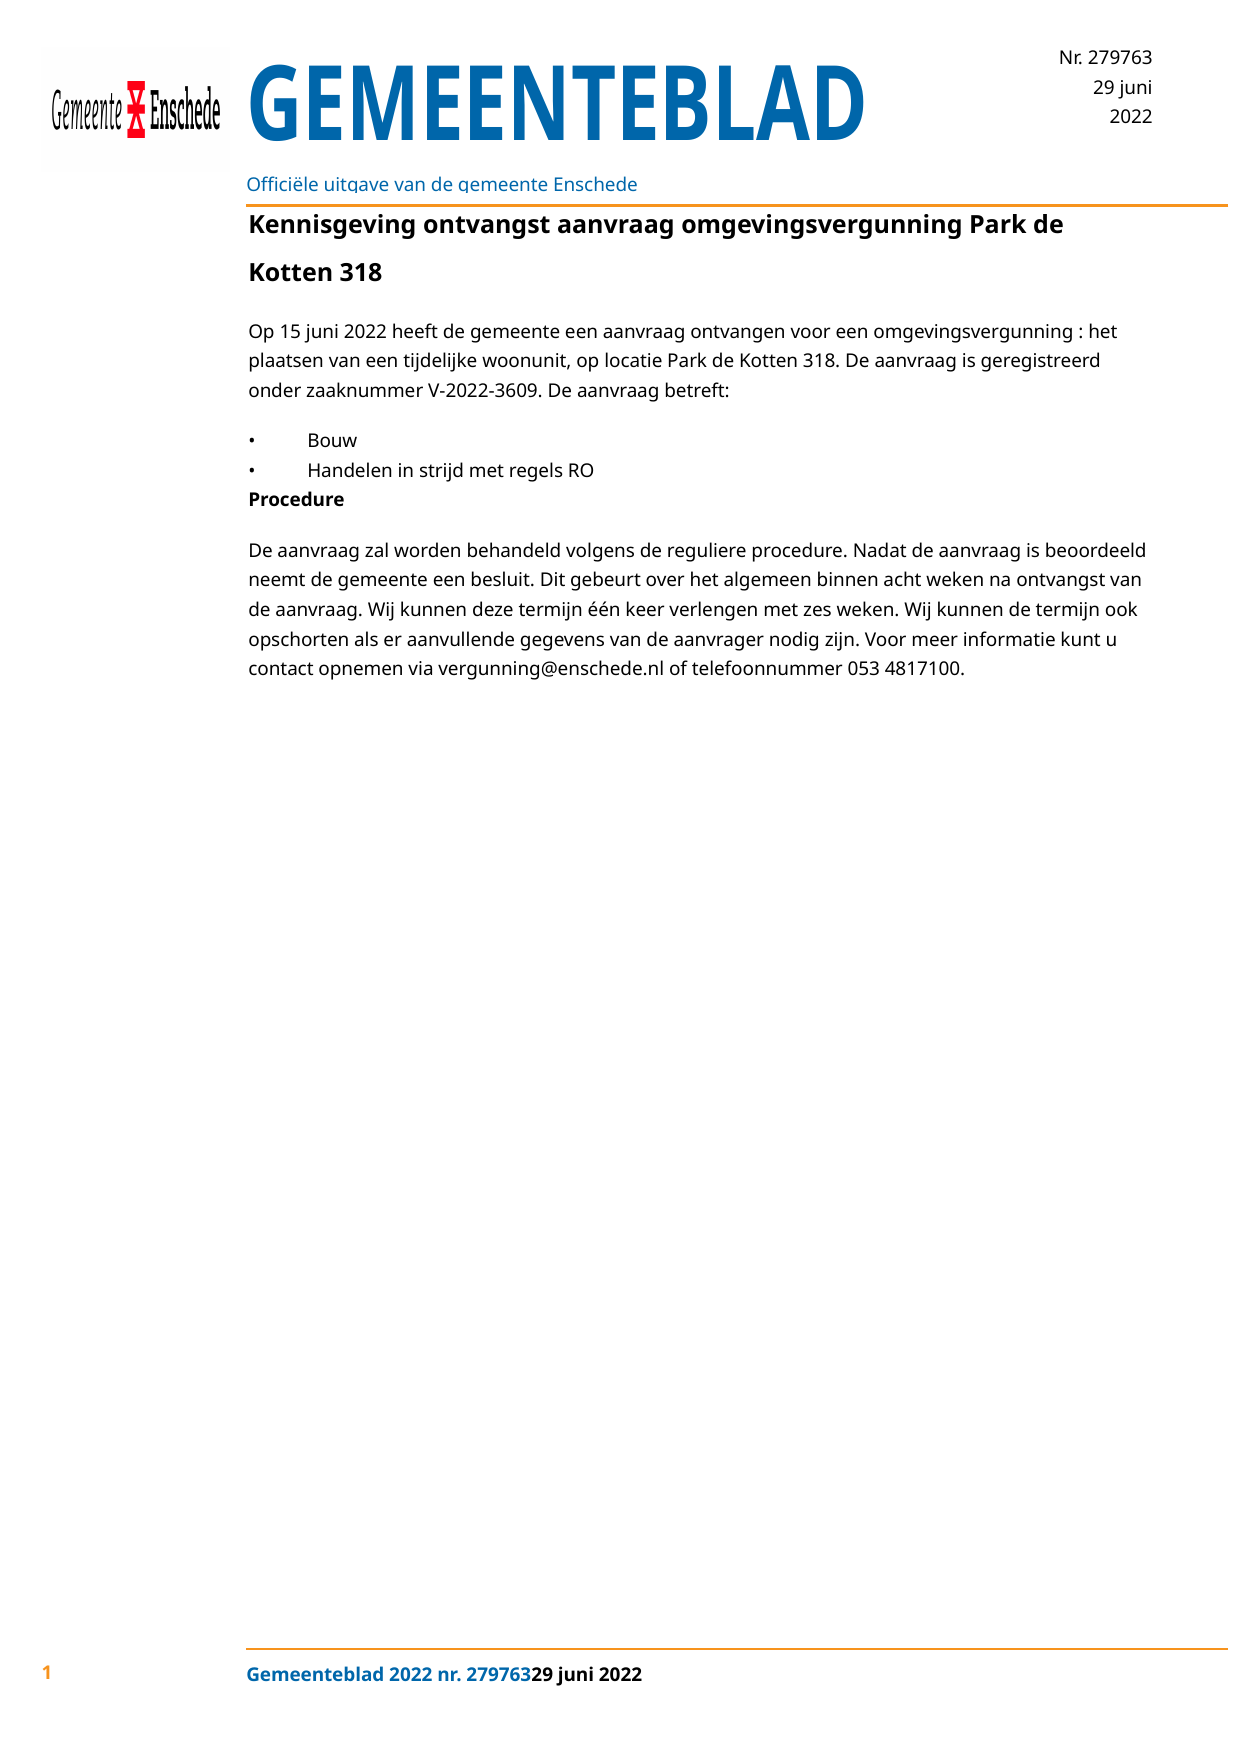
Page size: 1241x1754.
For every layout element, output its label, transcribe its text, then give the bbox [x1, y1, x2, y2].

list Bouw [248, 427, 1152, 453]
list Handelen in strijd met regels RO [248, 457, 1152, 483]
text Op 15 juni 2022 heeft de gemeente een aanvraag ontvangen voor een omgevingsvergunning : het plaatsen van een tijdelijke woonunit, op locatie Park de Kotten 318. De aanvraag is geregistreerd onder zaaknummer V-2022-3609. De aanvraag betreft: [248, 318, 1152, 403]
text De aanvraag zal worden behandeld volgens de reguliere procedure. Nadat de aanvraag is beoordeeld neemt de gemeente een besluit. Dit gebeurt over het algemeen binnen acht weken na ontvangst van de aanvraag. Wij kunnen deze termijn één keer verlengen met zes weken. Wij kunnen de termijn ook opschorten als er aanvullende gegevens van de aanvrager nodig zijn. Voor meer informatie kunt u contact opnemen via vergunning@enschede.nl of telefoonnummer 053 4817100. [248, 537, 1152, 681]
text Procedure [248, 487, 1152, 512]
text Kennisgeving ontvangst aanvraag omgevingsvergunning Park de Kotten 318 [248, 207, 1152, 288]
picture [41, 47, 231, 172]
